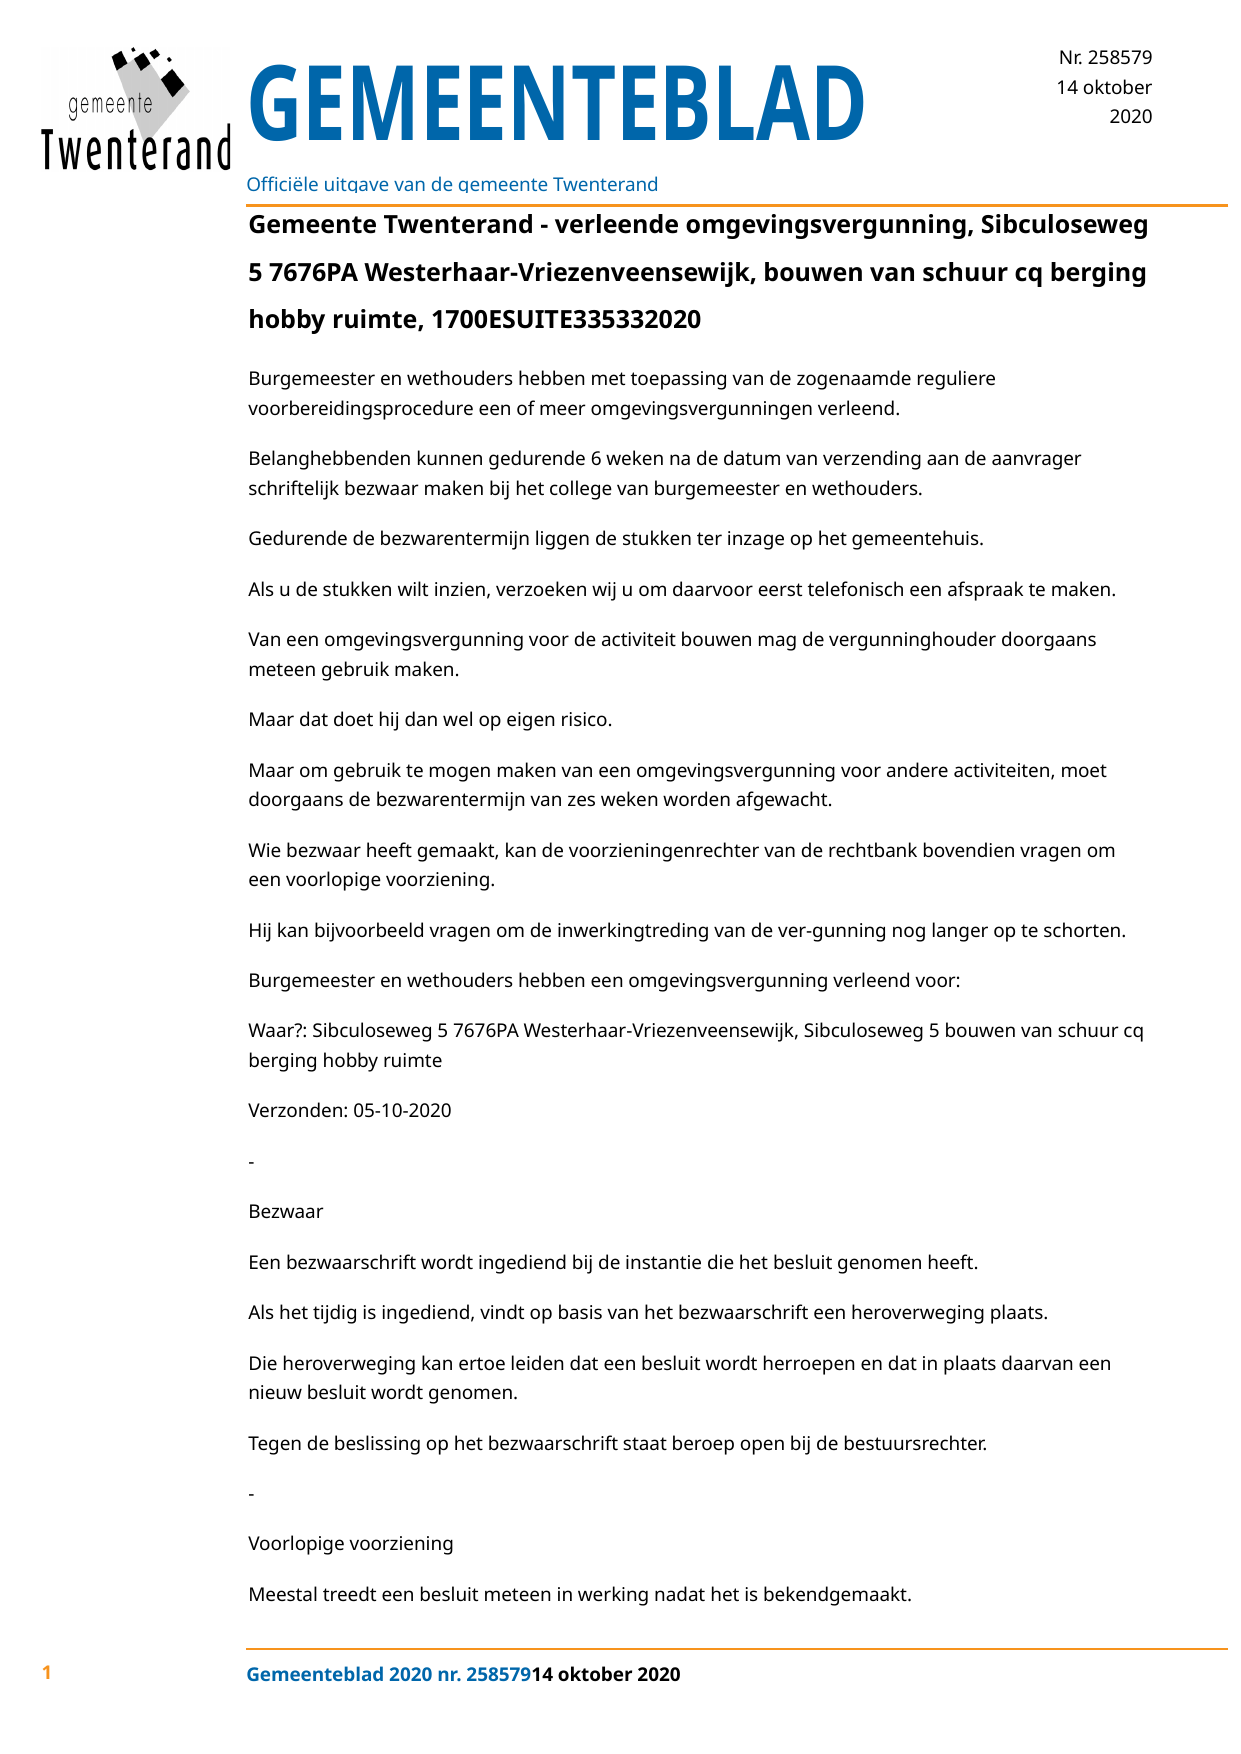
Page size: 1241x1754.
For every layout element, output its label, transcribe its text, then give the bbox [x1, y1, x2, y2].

text - [248, 1480, 1152, 1506]
text Verzonden: 05-10-2020 [248, 1098, 1152, 1123]
text Die heroverweging kan ertoe leiden dat een besluit wordt herroepen en dat in plaats daarvan een nieuw besluit wordt genomen. [248, 1350, 1152, 1405]
text Als het tijdig is ingediend, vindt op basis van het bezwaarschrift een heroverweging plaats. [248, 1299, 1152, 1325]
text Bezwaar [248, 1198, 1152, 1224]
text Als u de stukken wilt inzien, verzoeken wij u om daarvoor eerst telefonisch een afspraak te maken. [248, 576, 1152, 602]
text Van een omgevingsvergunning voor de activiteit bouwen mag de vergunninghouder doorgaans meteen gebruik maken. [248, 626, 1152, 682]
text Maar dat doet hij dan wel op eigen risico. [248, 706, 1152, 732]
text Wie bezwaar heeft gemaakt, kan de voorzieningenrechter van de rechtbank bovendien vragen om een voorlopige voorziening. [248, 837, 1152, 892]
text Gemeente Twenterand - verleende omgevingsvergunning, Sibculoseweg 5 7676PA Westerhaar-Vriezenveensewijk, bouwen van schuur cq berging hobby ruimte, 1700ESUITE335332020 [248, 207, 1152, 336]
text Hij kan bijvoorbeeld vragen om de inwerkingtreding van de ver-gunning nog langer op te schorten. [248, 917, 1152, 942]
text Burgemeester en wethouders hebben een omgevingsvergunning verleend voor: [248, 967, 1152, 993]
picture [41, 47, 231, 172]
text - [248, 1148, 1152, 1174]
text Burgemeester en wethouders hebben met toepassing van de zogenaamde reguliere voorbereidingsprocedure een of meer omgevingsvergunningen verleend. [248, 366, 1152, 421]
text Waar?: Sibculoseweg 5 7676PA Westerhaar-Vriezenveensewijk, Sibculoseweg 5 bouwen van schuur cq berging hobby ruimte [248, 1018, 1152, 1073]
text Gedurende de bezwarentermijn liggen de stukken ter inzage op het gemeentehuis. [248, 526, 1152, 551]
text Een bezwaarschrift wordt ingediend bij de instantie die het besluit genomen heeft. [248, 1249, 1152, 1274]
text Voorlopige voorziening [248, 1531, 1152, 1556]
text Belanghebbenden kunnen gedurende 6 weken na de datum van verzending aan de aanvrager schriftelijk bezwaar maken bij het college van burgemeester en wethouders. [248, 446, 1152, 501]
text Tegen de beslissing op het bezwaarschrift staat beroep open bij de bestuursrechter. [248, 1430, 1152, 1455]
text Meestal treedt een besluit meteen in werking nadat het is bekendgemaakt. [248, 1581, 1152, 1607]
text Maar om gebruik te mogen maken van een omgevingsvergunning voor andere activiteiten, moet doorgaans de bezwarentermijn van zes weken worden afgewacht. [248, 757, 1152, 812]
